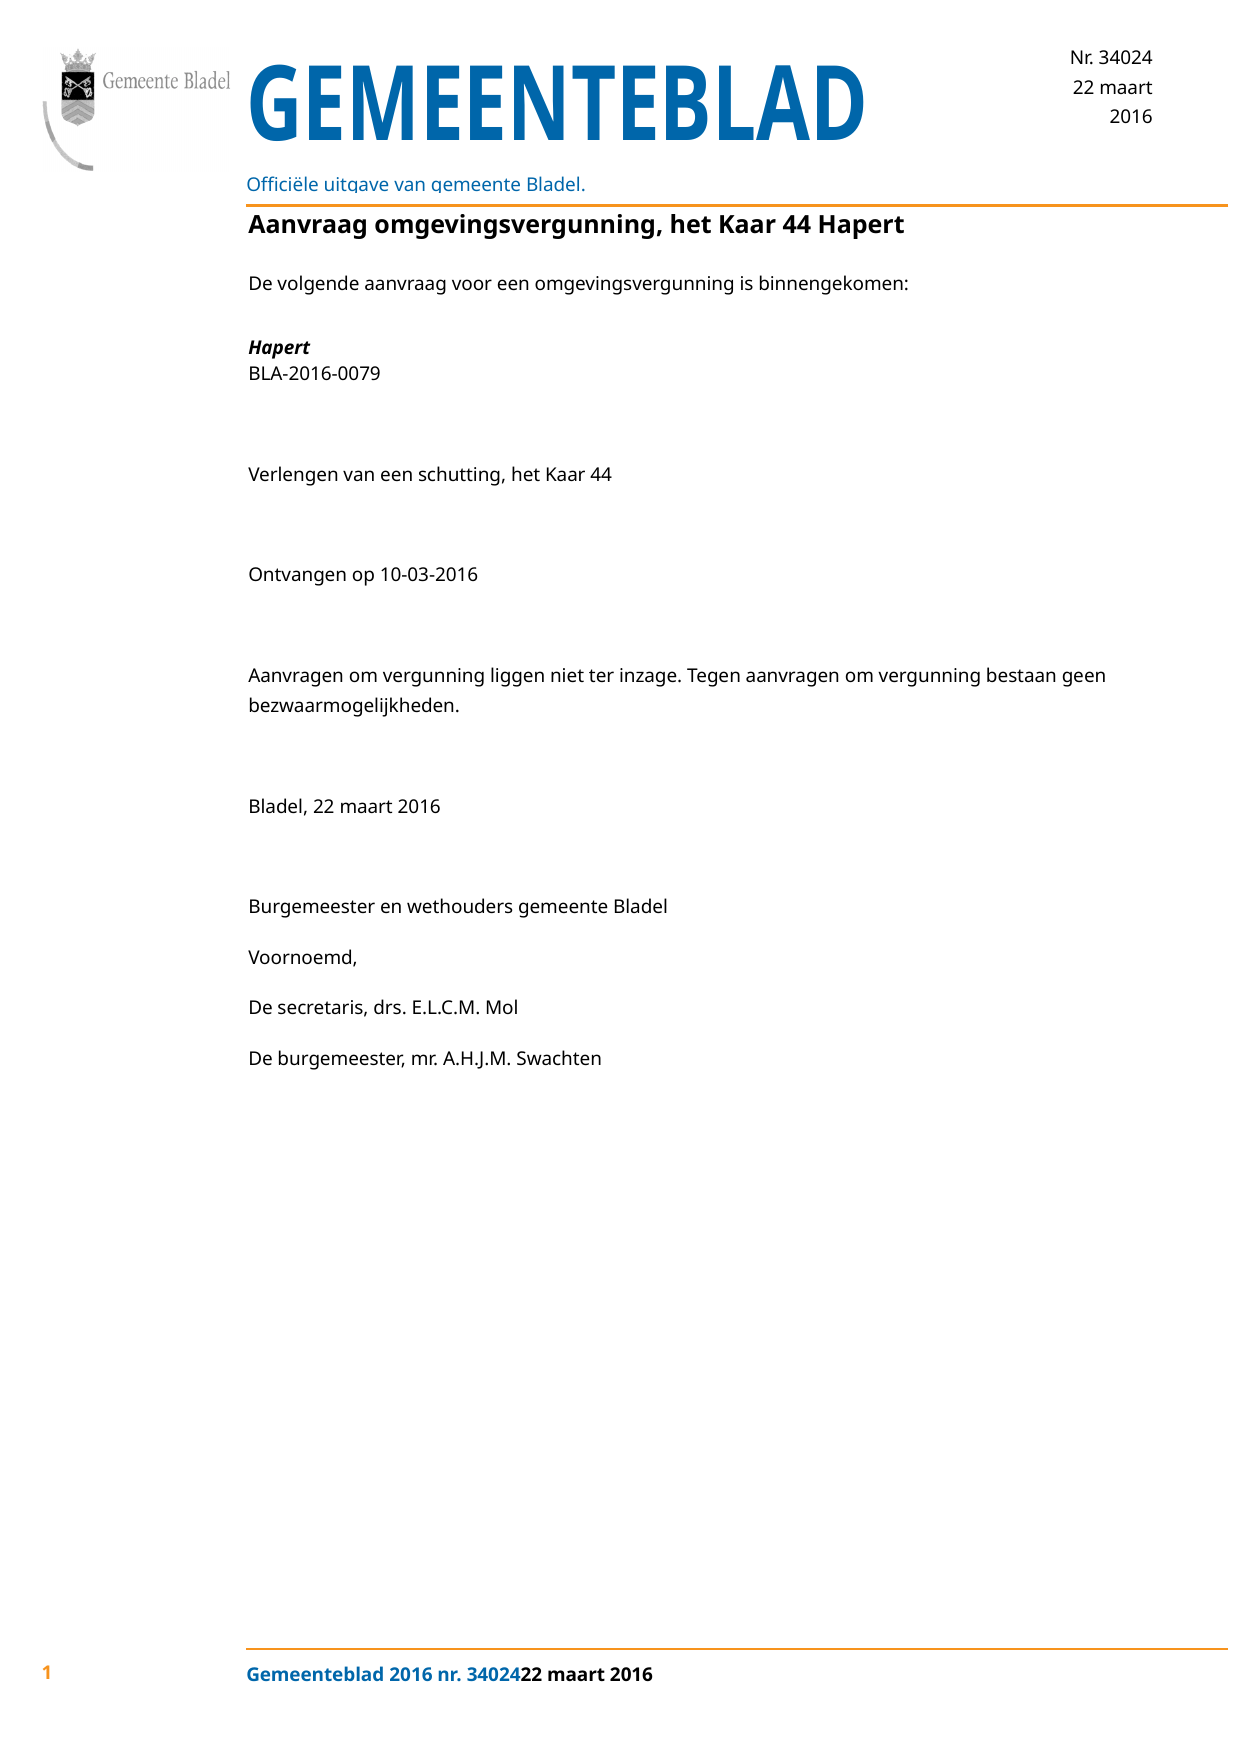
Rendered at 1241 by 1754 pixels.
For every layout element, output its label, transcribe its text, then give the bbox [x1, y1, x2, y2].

text De secretaris, drs. E.L.C.M. Mol [248, 994, 1152, 1020]
text De burgemeester, mr. A.H.J.M. Swachten [248, 1045, 1152, 1071]
text Ontvangen op 10-03-2016 [248, 562, 1152, 587]
text Verlengen van een schutting, het Kaar 44 [248, 461, 1152, 487]
text BLA-2016-0079 [248, 360, 1152, 386]
text Hapert [248, 334, 1152, 360]
text Burgemeester en wethouders gemeente Bladel [248, 894, 1152, 919]
text De volgende aanvraag voor een omgevingsvergunning is binnengekomen: [248, 270, 1152, 296]
text Aanvraag omgevingsvergunning, het Kaar 44 Hapert [248, 207, 1152, 241]
text Aanvragen om vergunning liggen niet ter inzage. Tegen aanvragen om vergunning bestaan geen bezwaarmogelijkheden. [248, 662, 1152, 718]
text Bladel, 22 maart 2016 [248, 793, 1152, 819]
text Voornoemd, [248, 944, 1152, 970]
picture [41, 47, 231, 172]
